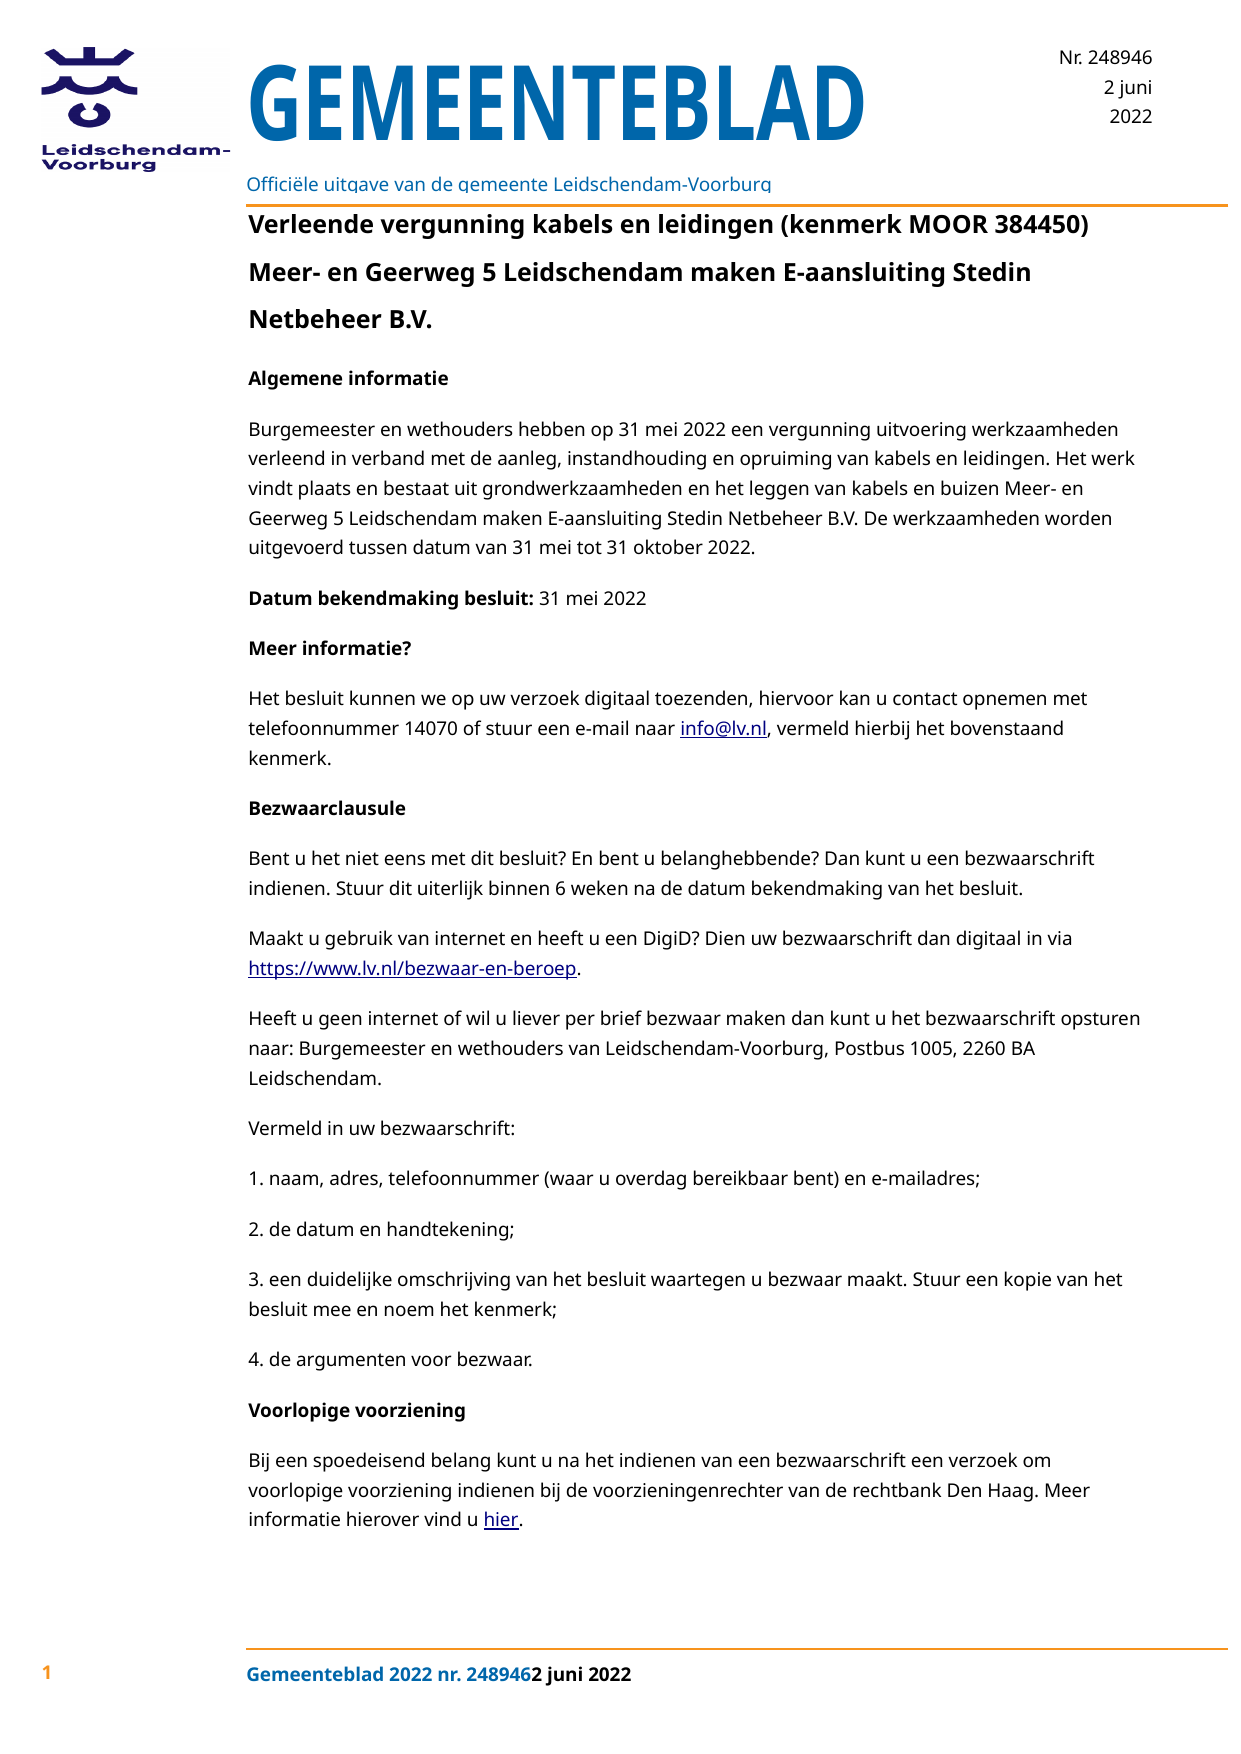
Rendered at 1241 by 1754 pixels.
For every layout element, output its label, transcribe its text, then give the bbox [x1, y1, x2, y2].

text Bent u het niet eens met dit besluit? En bent u belanghebbende? Dan kunt u een bezwaarschrift indienen. Stuur dit uiterlijk binnen 6 weken na de datum bekendmaking van het besluit. [248, 846, 1152, 901]
text Het besluit kunnen we op uw verzoek digitaal toezenden, hiervoor kan u contact opnemen met telefoonnummer 14070 of stuur een e-mail naar info@lv.nl, vermeld hierbij het bovenstaand kenmerk. [248, 686, 1152, 770]
text Burgemeester en wethouders hebben op 31 mei 2022 een vergunning uitvoering werkzaamheden verleend in verband met de aanleg, instandhouding en opruiming van kabels en leidingen. Het werk vindt plaats en bestaat uit grondwerkzaamheden en het leggen van kabels en buizen Meer- en Geerweg 5 Leidschendam maken E-aansluiting Stedin Netbeheer B.V. De werkzaamheden worden uitgevoerd tussen datum van 31 mei tot 31 oktober 2022. [248, 416, 1152, 560]
text 4. de argumenten voor bezwaar. [248, 1346, 1152, 1372]
text Datum bekendmaking besluit: 31 mei 2022 [248, 585, 1152, 610]
text Vermeld in uw bezwaarschrift: [248, 1115, 1152, 1141]
picture [41, 47, 231, 172]
text 3. een duidelijke omschrijving van het besluit waartegen u bezwaar maakt. Stuur een kopie van het besluit mee en noem het kenmerk; [248, 1266, 1152, 1322]
text Voorlopige voorziening [248, 1397, 1152, 1422]
text Meer informatie? [248, 635, 1152, 661]
text Algemene informatie [248, 366, 1152, 391]
text 2. de datum en handtekening; [248, 1216, 1152, 1242]
text Heeft u geen internet of wil u liever per brief bezwaar maken dan kunt u het bezwaarschrift opsturen naar: Burgemeester en wethouders van Leidschendam-Voorburg, Postbus 1005, 2260 BA Leidschendam. [248, 1006, 1152, 1090]
text Bij een spoedeisend belang kunt u na het indienen van een bezwaarschrift een verzoek om voorlopige voorziening indienen bij de voorzieningenrechter van de rechtbank Den Haag. Meer informatie hierover vind u hier. [248, 1447, 1152, 1532]
text 1. naam, adres, telefoonnummer (waar u overdag bereikbaar bent) en e-mailadres; [248, 1166, 1152, 1191]
text Verleende vergunning kabels en leidingen (kenmerk MOOR 384450) Meer- en Geerweg 5 Leidschendam maken E-aansluiting Stedin Netbeheer B.V. [248, 207, 1152, 336]
text Bezwaarclausule [248, 795, 1152, 821]
text Maakt u gebruik van internet en heeft u een DigiD? Dien uw bezwaarschrift dan digitaal in via https://www.lv.nl/bezwaar-en-beroep. [248, 926, 1152, 981]
